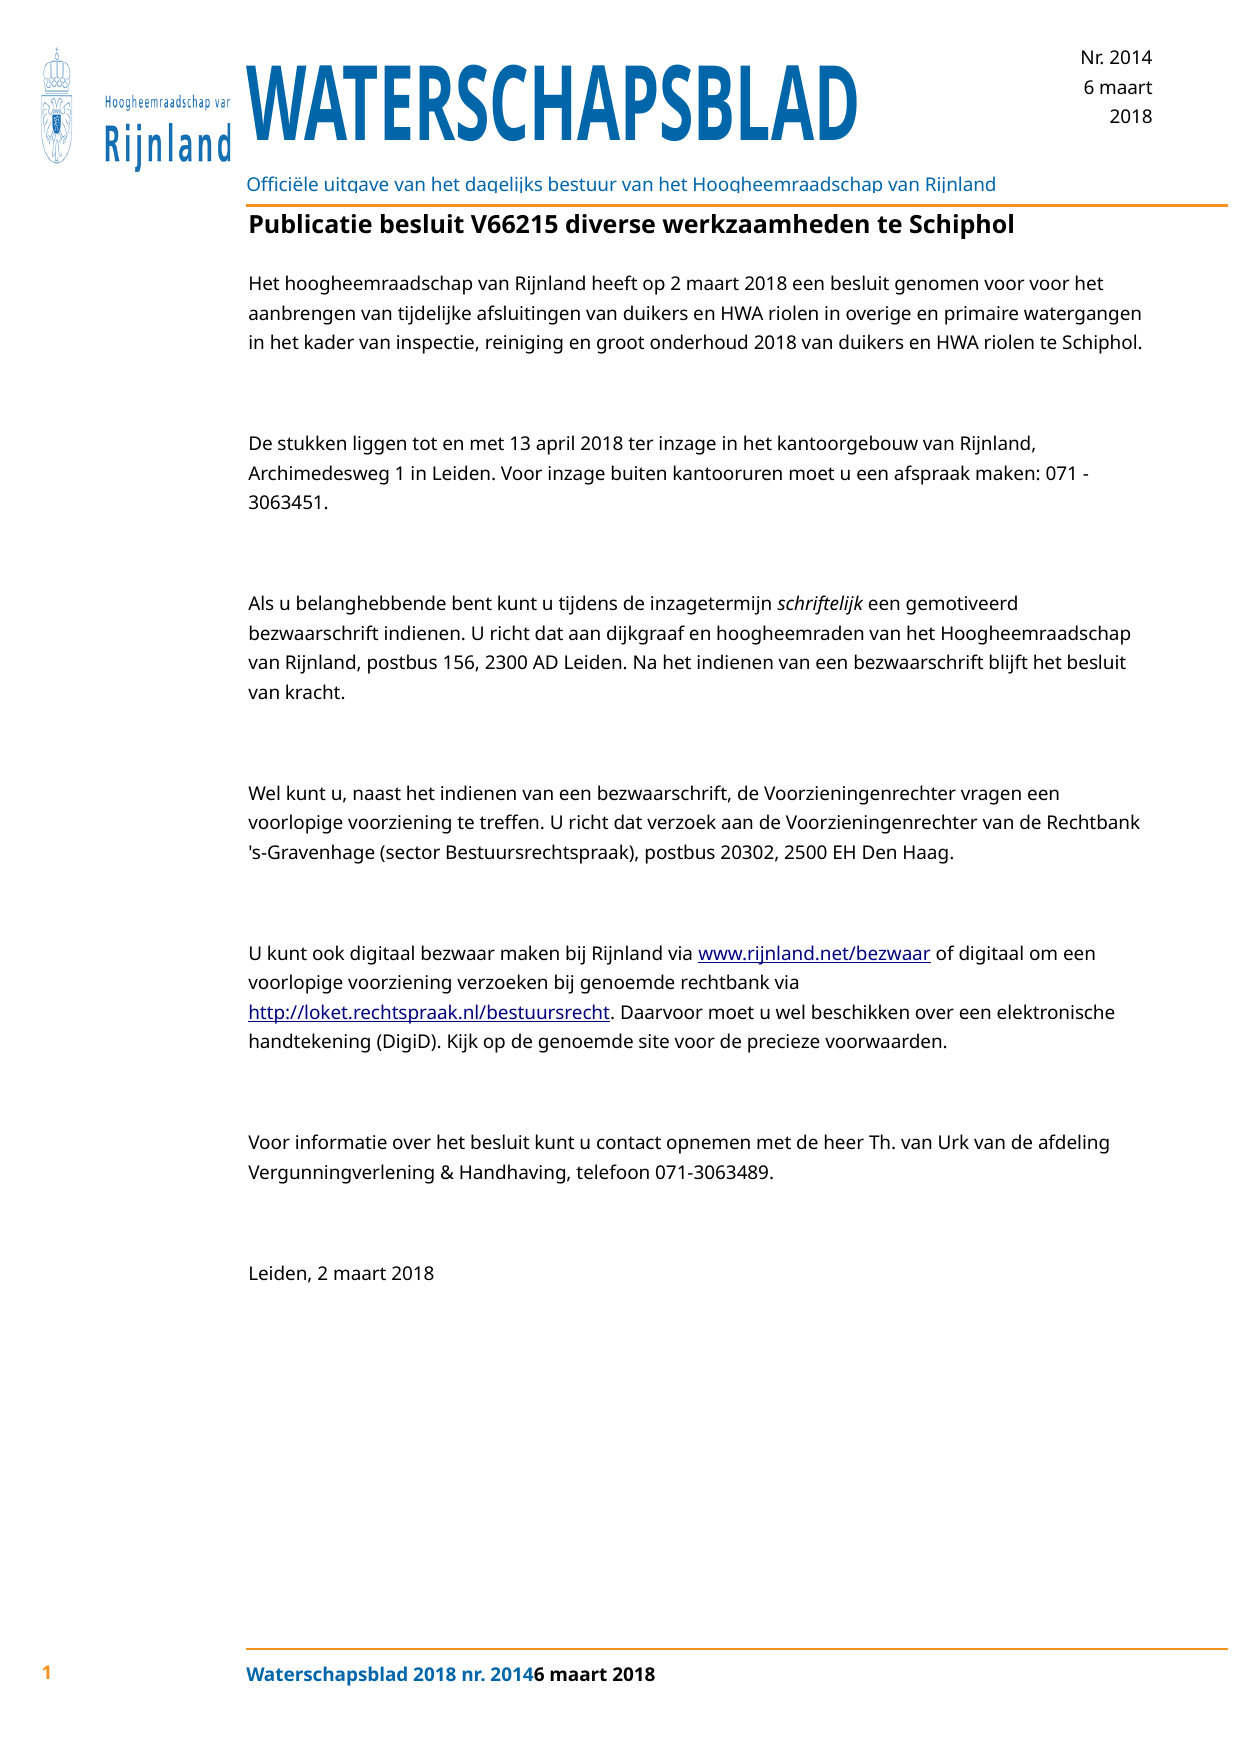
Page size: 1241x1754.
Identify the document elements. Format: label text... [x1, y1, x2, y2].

text Als u belanghebbende bent kunt u tijdens de inzagetermijn schriftelijk een gemotiveerd bezwaarschrift indienen. U richt dat aan dijkgraaf en hoogheemraden van het Hoogheemraadschap van Rijnland, postbus 156, 2300 AD Leiden. Na het indienen van een bezwaarschrift blijft het besluit van kracht. [248, 590, 1152, 705]
text U kunt ook digitaal bezwaar maken bij Rijnland via www.rijnland.net/bezwaar of digitaal om een voorlopige voorziening verzoeken bij genoemde rechtbank via http://loket.rechtspraak.nl/bestuursrecht. Daarvoor moet u wel beschikken over een elektronische handtekening (DigiD). Kijk op de genoemde site voor de precieze voorwaarden. [248, 940, 1152, 1054]
text Wel kunt u, naast het indienen van een bezwaarschrift, de Voorzieningenrechter vragen een voorlopige voorziening te treffen. U richt dat verzoek aan de Voorzieningenrechter van de Rechtbank 's-Gravenhage (sector Bestuursrechtspraak), postbus 20302, 2500 EH Den Haag. [248, 780, 1152, 865]
text De stukken liggen tot en met 13 april 2018 ter inzage in het kantoorgebouw van Rijnland, Archimedesweg 1 in Leiden. Voor inzage buiten kantooruren moet u een afspraak maken: 071 - 3063451. [248, 430, 1152, 515]
text Leiden, 2 maart 2018 [248, 1260, 1152, 1286]
text Het hoogheemraadschap van Rijnland heeft op 2 maart 2018 een besluit genomen voor voor het aanbrengen van tijdelijke afsluitingen van duikers en HWA riolen in overige en primaire watergangen in het kader van inspectie, reiniging en groot onderhoud 2018 van duikers en HWA riolen te Schiphol. [248, 270, 1152, 355]
text Publicatie besluit V66215 diverse werkzaamheden te Schiphol [248, 207, 1152, 241]
picture [41, 47, 231, 172]
text Voor informatie over het besluit kunt u contact opnemen met de heer Th. van Urk van de afdeling Vergunningverlening & Handhaving, telefoon 071-3063489. [248, 1129, 1152, 1185]
